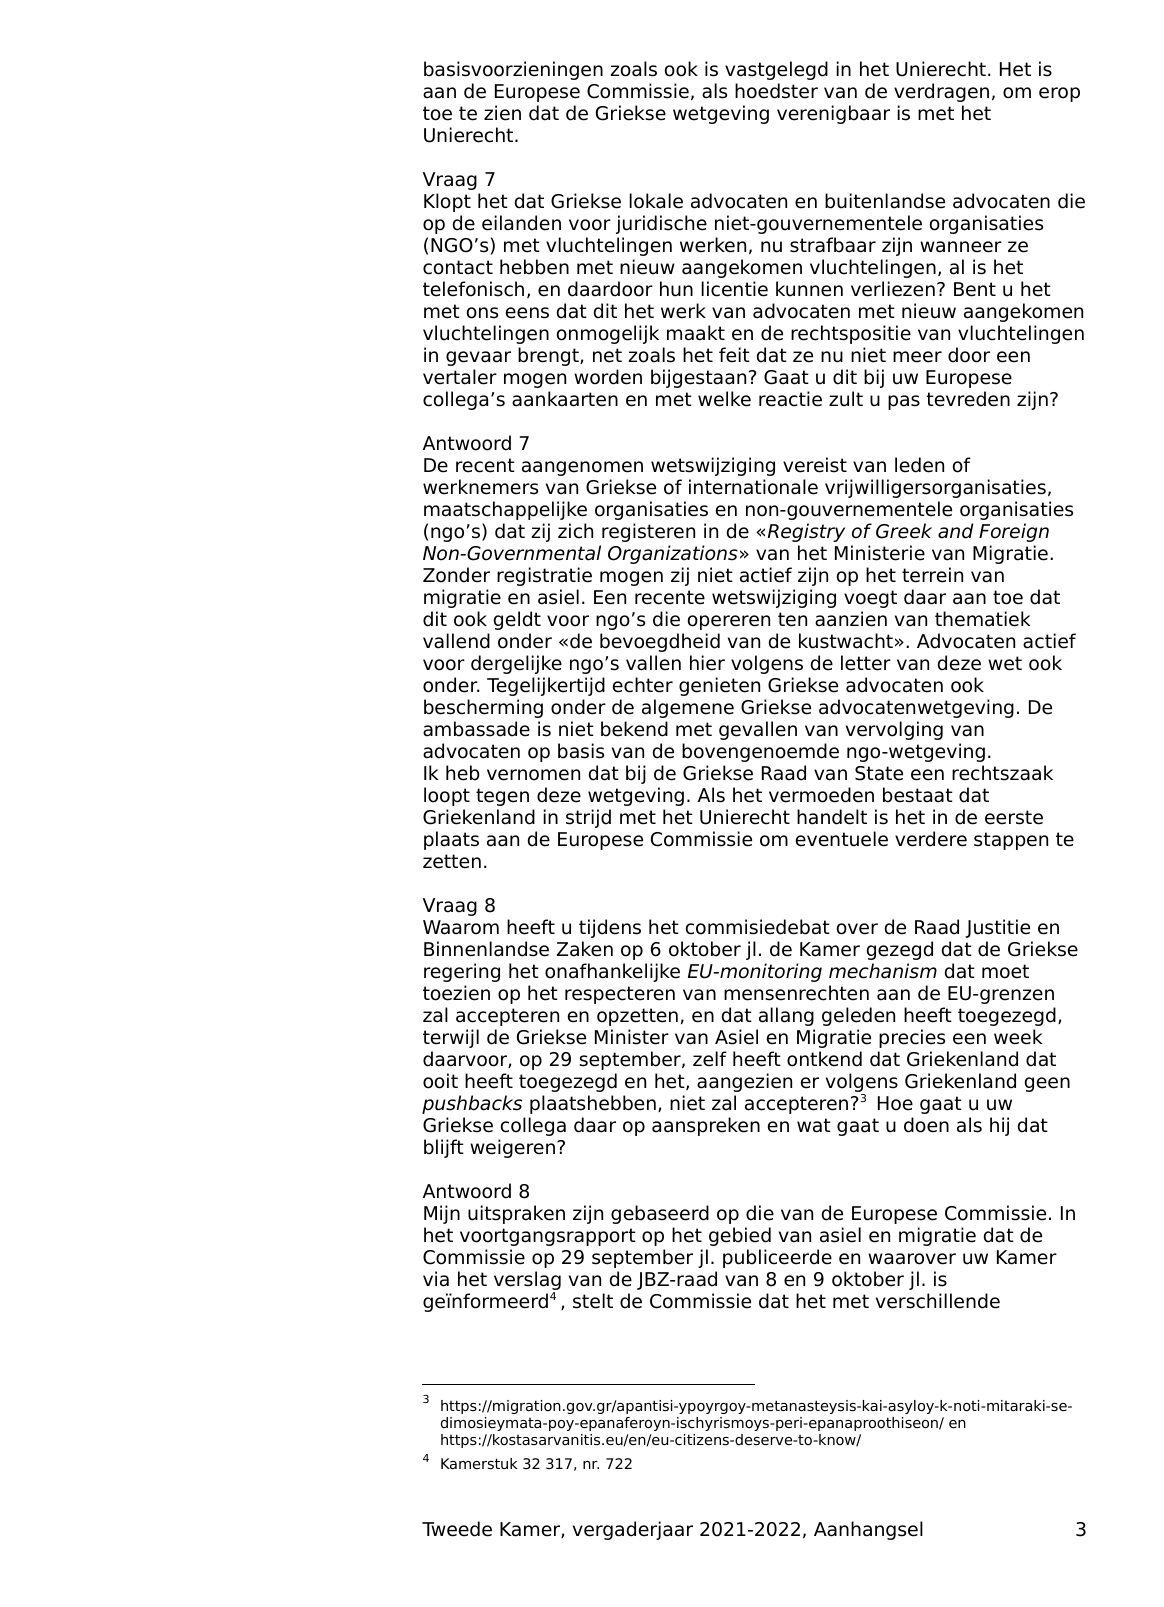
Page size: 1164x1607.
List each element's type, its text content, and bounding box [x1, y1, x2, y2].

text Klopt het dat Griekse lokale advocaten en buitenlandse advocaten die op de eilanden voor juridische niet-gouvernementele organisaties (NGO’s) met vluchtelingen werken, nu strafbaar zijn wanneer ze contact hebben met nieuw aangekomen vluchtelingen, al is het telefonisch, en daardoor hun licentie kunnen verliezen? Bent u het met ons eens dat dit het werk van advocaten met nieuw aangekomen vluchtelingen onmogelijk maakt en de rechtspositie van vluchtelingen in gevaar brengt, net zoals het feit dat ze nu niet meer door een vertaler mogen worden bijgestaan? Gaat u dit bij uw Europese collega’s aankaarten en met welke reactie zult u pas tevreden zijn? [422, 191, 1087, 411]
text Kamerstuk 32 317, nr. 722 [422, 1452, 1087, 1474]
text Antwoord 7 [422, 433, 1087, 455]
text Waarom heeft u tijdens het commisiedebat over de Raad Justitie en Binnenlandse Zaken op 6 oktober jl. de Kamer gezegd dat de Griekse regering het onafhankelijke EU-monitoring mechanism dat moet toezien op het respecteren van mensenrechten aan de EU-grenzen zal accepteren en opzetten, en dat allang geleden heeft toegezegd, terwijl de Griekse Minister van Asiel en Migratie precies een week daarvoor, op 29 september, zelf heeft ontkend dat Griekenland dat ooit heeft toegezegd en het, aangezien er volgens Griekenland geen pushbacks plaatshebben, niet zal accepteren? Hoe gaat u uw Griekse collega daar op aanspreken en wat gaat u doen als hij dat blijft weigeren? [422, 917, 1087, 1159]
text Mijn uitspraken zijn gebaseerd op die van de Europese Commissie. In het voortgangsrapport op het gebied van asiel en migratie dat de Commissie op 29 september jl. publiceerde en waarover uw Kamer via het verslag van de JBZ-raad van 8 en 9 oktober jl. is geïnformeerd, stelt de Commissie dat het met verschillende [422, 1203, 1087, 1313]
text Ik heb vernomen dat bij de Griekse Raad van State een rechtszaak loopt tegen deze wetgeving. Als het vermoeden bestaat dat Griekenland in strijd met het Unierecht handelt is het in de eerste plaats aan de Europese Commissie om eventuele verdere stappen te zetten. [422, 763, 1087, 873]
text Vraag 7 [422, 169, 1087, 191]
text De recent aangenomen wetswijziging vereist van leden of werknemers van Griekse of internationale vrijwilligersorganisaties, maatschappelijke organisaties en non-gouvernementele organisaties (ngo’s) dat zij zich registeren in de «Registry of Greek and Foreign Non-Governmental Organizations» van het Ministerie van Migratie. Zonder registratie mogen zij niet actief zijn op het terrein van migratie en asiel. Een recente wetswijziging voegt daar aan toe dat dit ook geldt voor ngo’s die opereren ten aanzien van thematiek vallend onder «de bevoegdheid van de kustwacht». Advocaten actief voor dergelijke ngo’s vallen hier volgens de letter van deze wet ook onder. Tegelijkertijd echter genieten Griekse advocaten ook bescherming onder de algemene Griekse advocatenwetgeving. De ambassade is niet bekend met gevallen van vervolging van advocaten op basis van de bovengenoemde ngo-wetgeving. [422, 455, 1087, 763]
text https://migration.gov.gr/apantisi-ypoyrgoy-metanasteysis-kai-asyloy-k-noti-mitaraki-se-dimosieymata-poy-epanaferoyn-ischyrismoys-peri-epanaproothiseon/ en https://kostasarvanitis.eu/en/eu-citizens-deserve-to-know/ [422, 1393, 1087, 1449]
text basisvoorzieningen zoals ook is vastgelegd in het Unierecht. Het is aan de Europese Commissie, als hoedster van de verdragen, om erop toe te zien dat de Griekse wetgeving verenigbaar is met het Unierecht. [422, 59, 1087, 147]
text Antwoord 8 [422, 1181, 1087, 1203]
text Vraag 8 [422, 895, 1087, 917]
